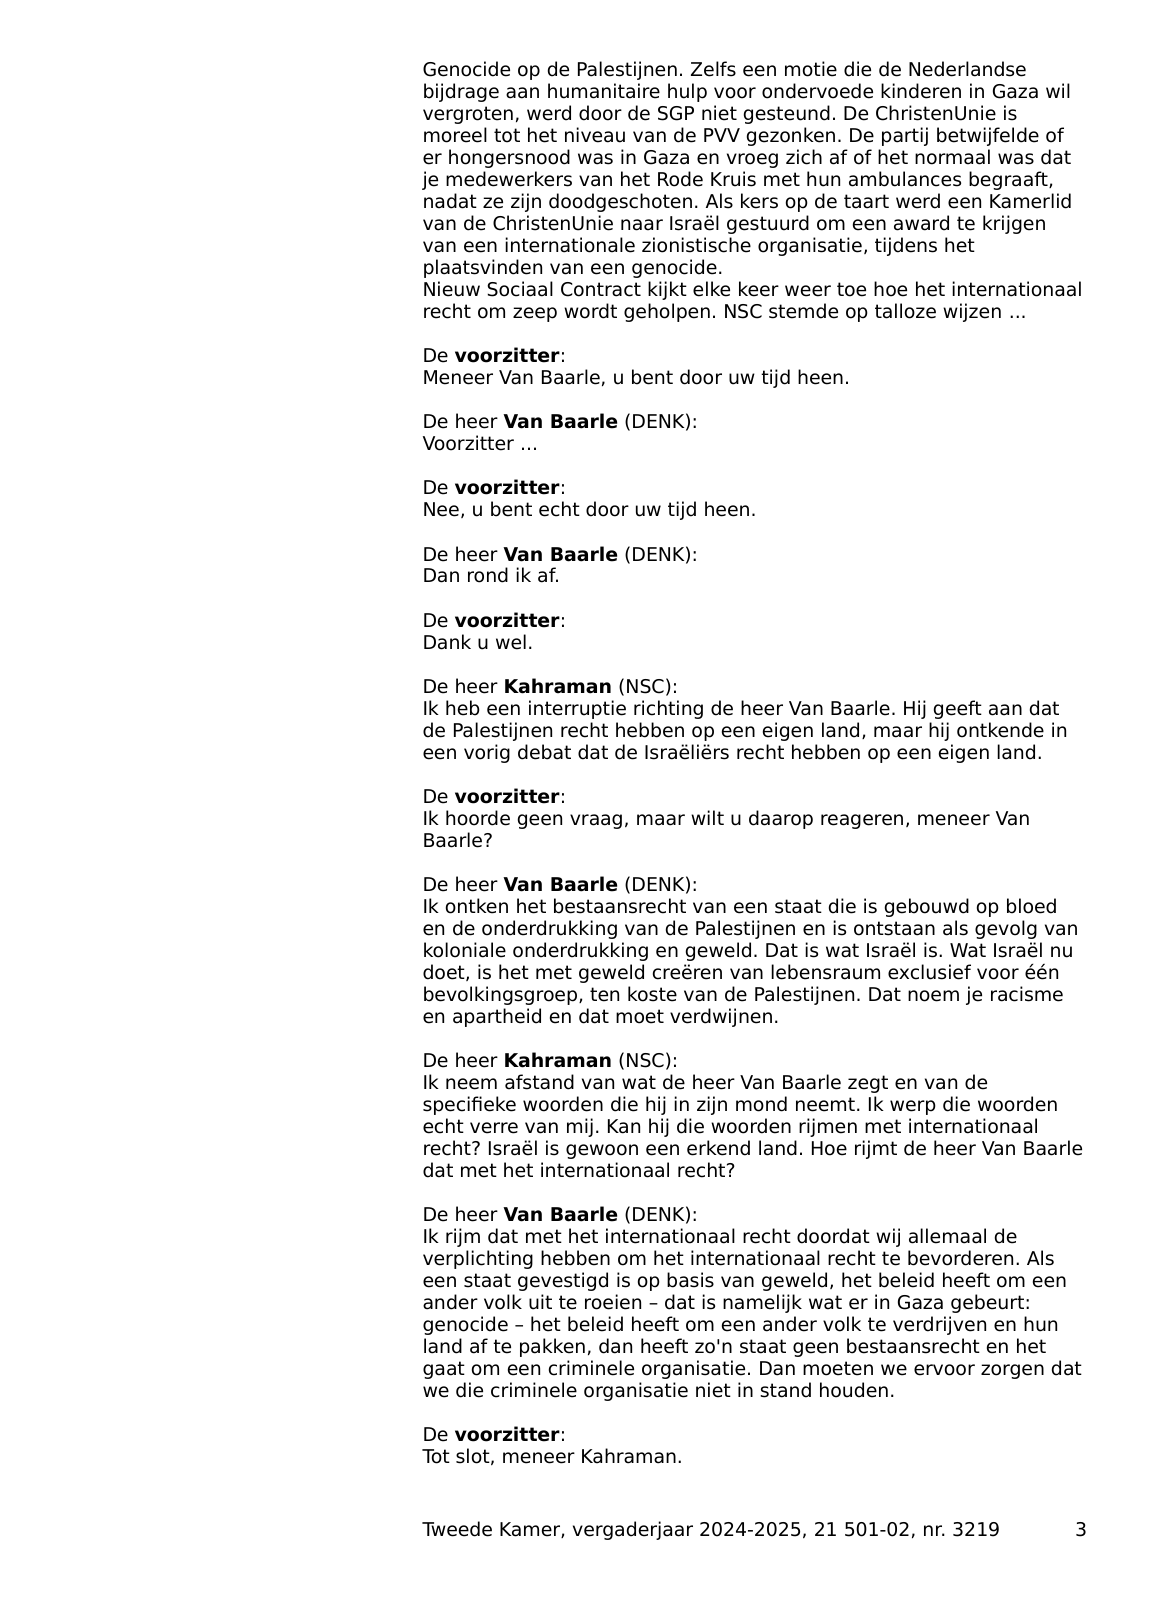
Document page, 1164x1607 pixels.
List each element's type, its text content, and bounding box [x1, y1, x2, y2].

text Tot slot, meneer Kahraman. [422, 1446, 1087, 1468]
text Ik rijm dat met het internationaal recht doordat wij allemaal de verplichting hebben om het internationaal recht te bevorderen. Als een staat gevestigd is op basis van geweld, het beleid heeft om een ander volk uit te roeien – dat is namelijk wat er in Gaza gebeurt: genocide – het beleid heeft om een ander volk te verdrijven en hun land af te pakken, dan heeft zo'n staat geen bestaansrecht en het gaat om een criminele organisatie. Dan moeten we ervoor zorgen dat we die criminele organisatie niet in stand houden. [422, 1226, 1087, 1402]
text Ik hoorde geen vraag, maar wilt u daarop reageren, meneer Van Baarle? [422, 808, 1087, 852]
text Voorzitter ... [422, 433, 1087, 455]
text Ik ontken het bestaansrecht van een staat die is gebouwd op bloed en de onderdrukking van de Palestijnen en is ontstaan als gevolg van koloniale onderdrukking en geweld. Dat is wat Israël is. Wat Israël nu doet, is het met geweld creëren van lebensraum exclusief voor één bevolkingsgroep, ten koste van de Palestijnen. Dat noem je racisme en apartheid en dat moet verdwijnen. [422, 896, 1087, 1028]
text De heer Kahraman (NSC): [422, 676, 1087, 698]
text De voorzitter: [422, 345, 1087, 367]
text De voorzitter: [422, 477, 1087, 499]
text Genocide op de Palestijnen. Zelfs een motie die de Nederlandse bijdrage aan humanitaire hulp voor ondervoede kinderen in Gaza wil vergroten, werd door de SGP niet gesteund. De ChristenUnie is moreel tot het niveau van de PVV gezonken. De partij betwijfelde of er hongersnood was in Gaza en vroeg zich af of het normaal was dat je medewerkers van het Rode Kruis met hun ambulances begraaft, nadat ze zijn doodgeschoten. Als kers op de taart werd een Kamerlid van de ChristenUnie naar Israël gestuurd om een award te krijgen van een internationale zionistische organisatie, tijdens het plaatsvinden van een genocide. [422, 59, 1087, 279]
text De heer Van Baarle (DENK): [422, 543, 1087, 565]
text De heer Van Baarle (DENK): [422, 874, 1087, 896]
text Dank u wel. [422, 632, 1087, 653]
text De voorzitter: [422, 1424, 1087, 1446]
text Nieuw Sociaal Contract kijkt elke keer weer toe hoe het internationaal recht om zeep wordt geholpen. NSC stemde op talloze wijzen ... [422, 279, 1087, 323]
text De heer Van Baarle (DENK): [422, 411, 1087, 433]
text Ik neem afstand van wat de heer Van Baarle zegt en van de specifieke woorden die hij in zijn mond neemt. Ik werp die woorden echt verre van mij. Kan hij die woorden rijmen met internationaal recht? Israël is gewoon een erkend land. Hoe rijmt de heer Van Baarle dat met het internationaal recht? [422, 1072, 1087, 1182]
text De heer Kahraman (NSC): [422, 1050, 1087, 1072]
text Ik heb een interruptie richting de heer Van Baarle. Hij geeft aan dat de Palestijnen recht hebben op een eigen land, maar hij ontkende in een vorig debat dat de Israëliërs recht hebben op een eigen land. [422, 698, 1087, 764]
text Meneer Van Baarle, u bent door uw tijd heen. [422, 367, 1087, 389]
text Nee, u bent echt door uw tijd heen. [422, 499, 1087, 521]
text De heer Van Baarle (DENK): [422, 1204, 1087, 1226]
text De voorzitter: [422, 609, 1087, 632]
text Dan rond ik af. [422, 565, 1087, 587]
text De voorzitter: [422, 786, 1087, 808]
